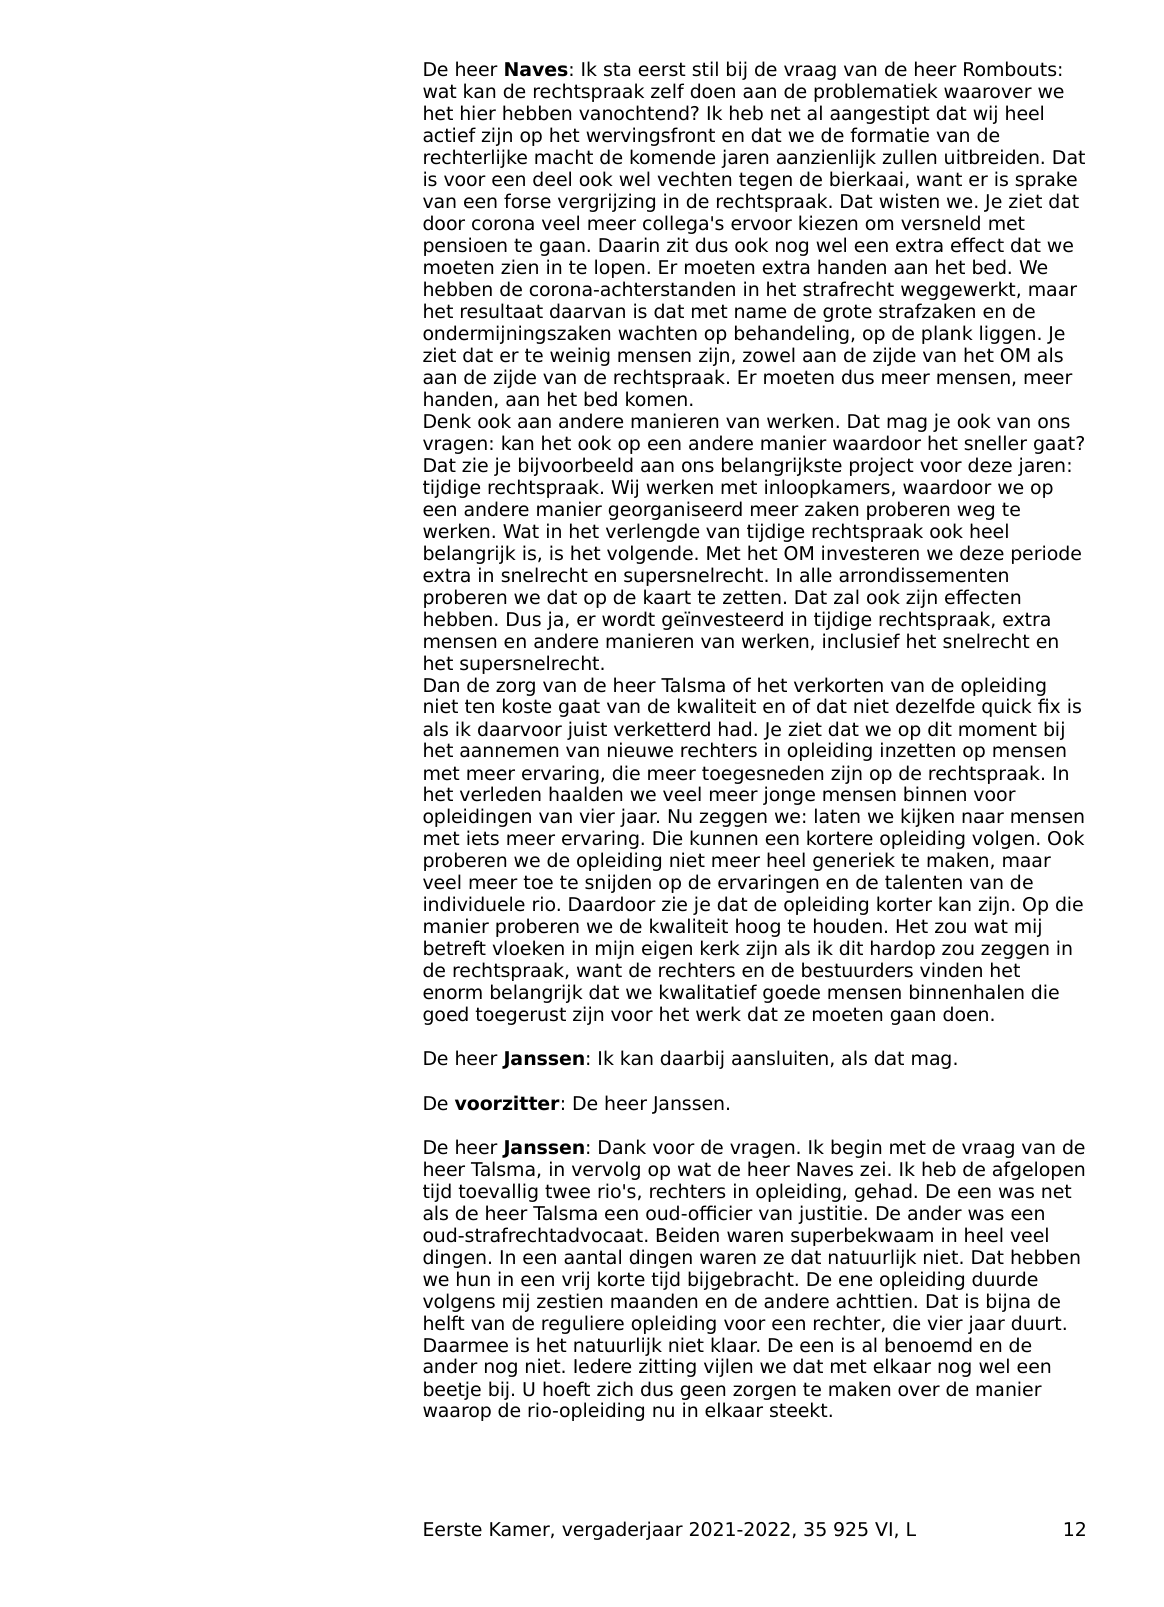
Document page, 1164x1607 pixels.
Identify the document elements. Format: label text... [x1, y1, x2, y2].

text De voorzitter: De heer Janssen. [422, 1092, 1087, 1114]
text Dan de zorg van de heer Talsma of het verkorten van de opleiding niet ten koste gaat van de kwaliteit en of dat niet dezelfde quick fix is als ik daarvoor juist verketterd had. Je ziet dat we op dit moment bij het aannemen van nieuwe rechters in opleiding inzetten op mensen met meer ervaring, die meer toegesneden zijn op de rechtspraak. In het verleden haalden we veel meer jonge mensen binnen voor opleidingen van vier jaar. Nu zeggen we: laten we kijken naar mensen met iets meer ervaring. Die kunnen een kortere opleiding volgen. Ook proberen we de opleiding niet meer heel generiek te maken, maar veel meer toe te snijden op de ervaringen en de talenten van de individuele rio. Daardoor zie je dat de opleiding korter kan zijn. Op die manier proberen we de kwaliteit hoog te houden. Het zou wat mij betreft vloeken in mijn eigen kerk zijn als ik dit hardop zou zeggen in de rechtspraak, want de rechters en de bestuurders vinden het enorm belangrijk dat we kwalitatief goede mensen binnenhalen die goed toegerust zijn voor het werk dat ze moeten gaan doen. [422, 674, 1087, 1026]
text Denk ook aan andere manieren van werken. Dat mag je ook van ons vragen: kan het ook op een andere manier waardoor het sneller gaat? Dat zie je bijvoorbeeld aan ons belangrijkste project voor deze jaren: tijdige rechtspraak. Wij werken met inloopkamers, waardoor we op een andere manier georganiseerd meer zaken proberen weg te werken. Wat in het verlengde van tijdige rechtspraak ook heel belangrijk is, is het volgende. Met het OM investeren we deze periode extra in snelrecht en supersnelrecht. In alle arrondissementen proberen we dat op de kaart te zetten. Dat zal ook zijn effecten hebben. Dus ja, er wordt geïnvesteerd in tijdige rechtspraak, extra mensen en andere manieren van werken, inclusief het snelrecht en het supersnelrecht. [422, 411, 1087, 674]
text De heer Naves: Ik sta eerst stil bij de vraag van de heer Rombouts: wat kan de rechtspraak zelf doen aan de problematiek waarover we het hier hebben vanochtend? Ik heb net al aangestipt dat wij heel actief zijn op het wervingsfront en dat we de formatie van de rechterlijke macht de komende jaren aanzienlijk zullen uitbreiden. Dat is voor een deel ook wel vechten tegen de bierkaai, want er is sprake van een forse vergrijzing in de rechtspraak. Dat wisten we. Je ziet dat door corona veel meer collega's ervoor kiezen om versneld met pensioen te gaan. Daarin zit dus ook nog wel een extra effect dat we moeten zien in te lopen. Er moeten extra handen aan het bed. We hebben de corona-achterstanden in het strafrecht weggewerkt, maar het resultaat daarvan is dat met name de grote strafzaken en de ondermijningszaken wachten op behandeling, op de plank liggen. Je ziet dat er te weinig mensen zijn, zowel aan de zijde van het OM als aan de zijde van de rechtspraak. Er moeten dus meer mensen, meer handen, aan het bed komen. [422, 59, 1087, 411]
text De heer Janssen: Dank voor de vragen. Ik begin met de vraag van de heer Talsma, in vervolg op wat de heer Naves zei. Ik heb de afgelopen tijd toevallig twee rio's, rechters in opleiding, gehad. De een was net als de heer Talsma een oud-officier van justitie. De ander was een oud-strafrechtadvocaat. Beiden waren superbekwaam in heel veel dingen. In een aantal dingen waren ze dat natuurlijk niet. Dat hebben we hun in een vrij korte tijd bijgebracht. De ene opleiding duurde volgens mij zestien maanden en de andere achttien. Dat is bijna de helft van de reguliere opleiding voor een rechter, die vier jaar duurt. Daarmee is het natuurlijk niet klaar. De een is al benoemd en de ander nog niet. Iedere zitting vijlen we dat met elkaar nog wel een beetje bij. U hoeft zich dus geen zorgen te maken over de manier waarop de rio-opleiding nu in elkaar steekt. [422, 1137, 1087, 1422]
text De heer Janssen: Ik kan daarbij aansluiten, als dat mag. [422, 1048, 1087, 1070]
